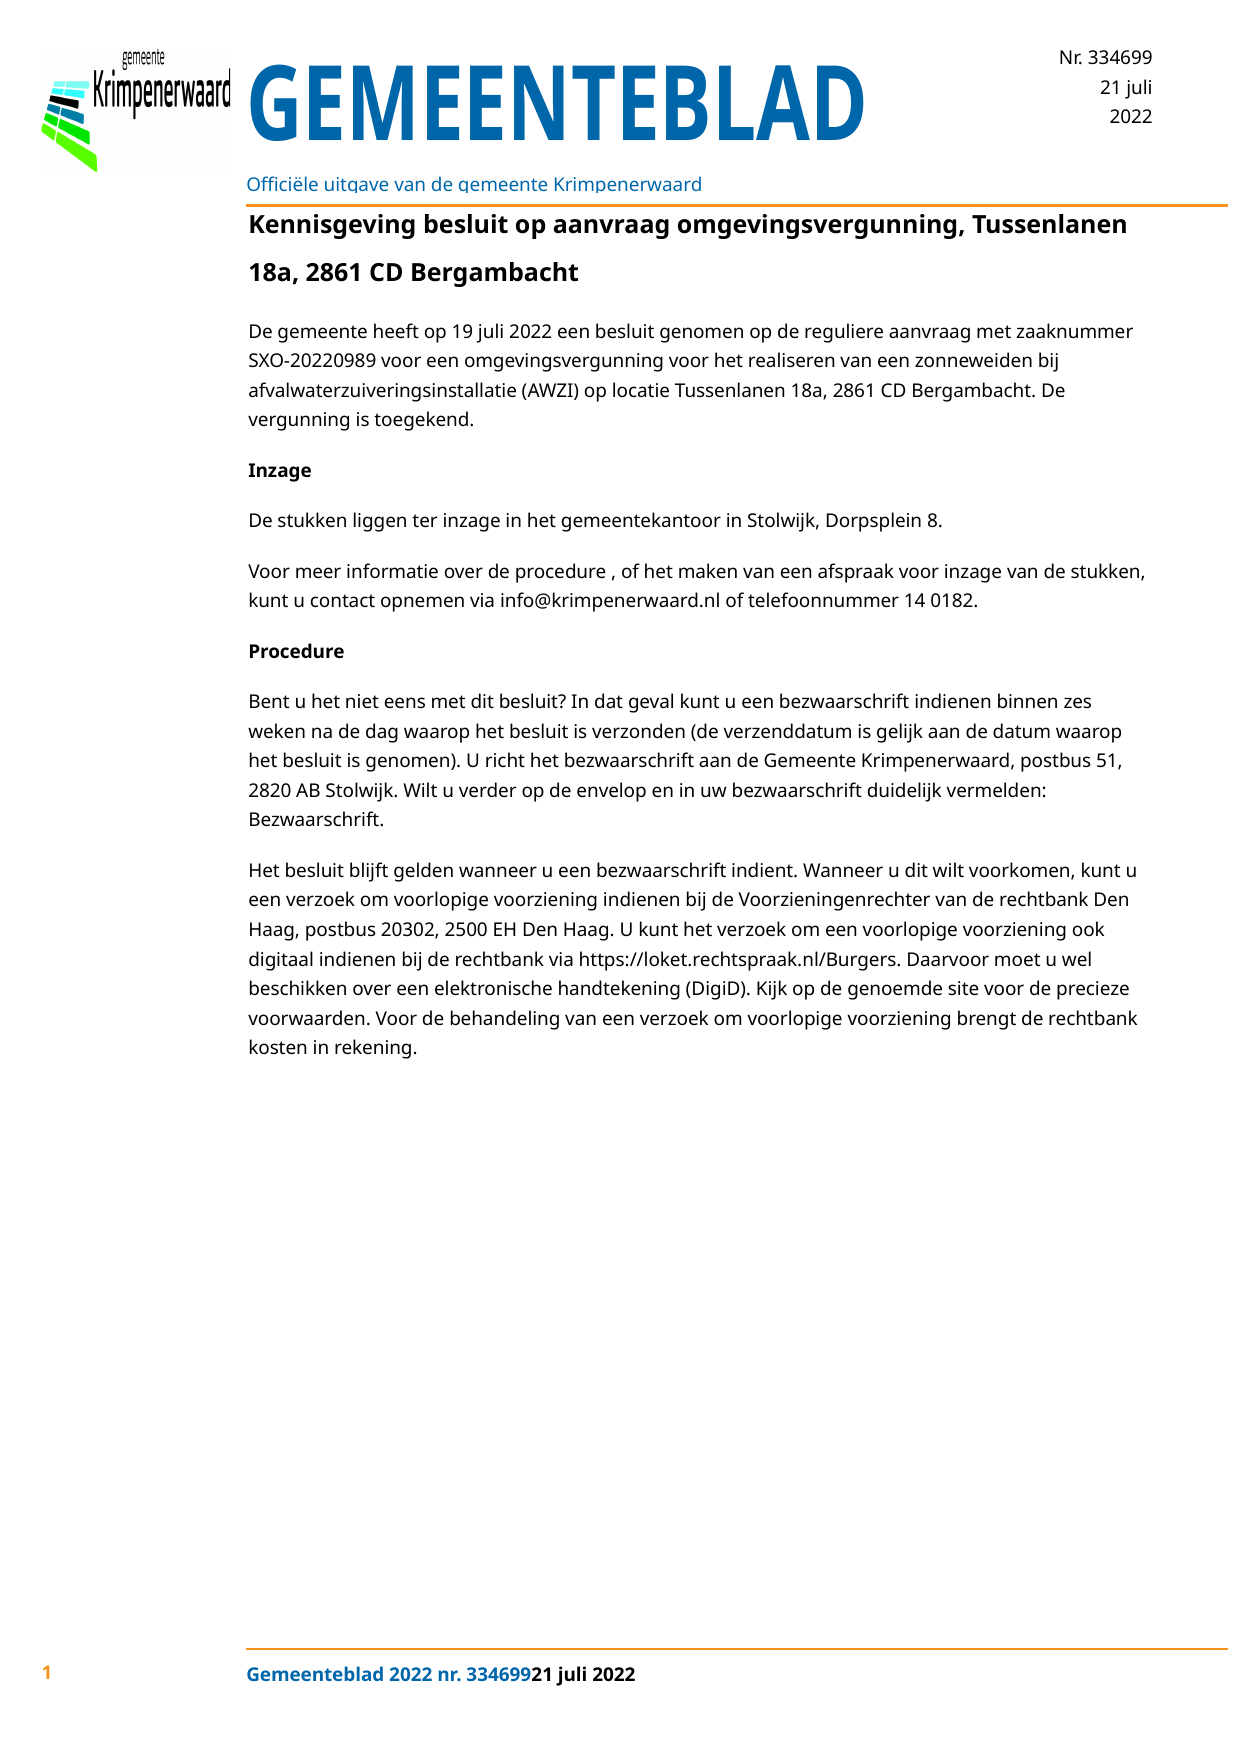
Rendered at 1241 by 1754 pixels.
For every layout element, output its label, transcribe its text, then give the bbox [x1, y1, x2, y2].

text Procedure [248, 638, 1152, 664]
text Inzage [248, 457, 1152, 483]
text Kennisgeving besluit op aanvraag omgevingsvergunning, Tussenlanen 18a, 2861 CD Bergambacht [248, 207, 1152, 288]
text Voor meer informatie over de procedure , of het maken van een afspraak voor inzage van de stukken, kunt u contact opnemen via info@krimpenerwaard.nl of telefoonnummer 14 0182. [248, 558, 1152, 613]
picture [41, 47, 231, 172]
text De gemeente heeft op 19 juli 2022 een besluit genomen op de reguliere aanvraag met zaaknummer SXO-20220989 voor een omgevingsvergunning voor het realiseren van een zonneweiden bij afvalwaterzuiveringsinstallatie (AWZI) op locatie Tussenlanen 18a, 2861 CD Bergambacht. De vergunning is toegekend. [248, 318, 1152, 432]
text De stukken liggen ter inzage in het gemeentekantoor in Stolwijk, Dorpsplein 8. [248, 507, 1152, 533]
text Het besluit blijft gelden wanneer u een bezwaarschrift indient. Wanneer u dit wilt voorkomen, kunt u een verzoek om voorlopige voorziening indienen bij de Voorzieningenrechter van de rechtbank Den Haag, postbus 20302, 2500 EH Den Haag. U kunt het verzoek om een voorlopige voorziening ook digitaal indienen bij de rechtbank via https://loket.rechtspraak.nl/Burgers. Daarvoor moet u wel beschikken over een elektronische handtekening (DigiD). Kijk op de genoemde site voor de precieze voorwaarden. Voor de behandeling van een verzoek om voorlopige voorziening brengt de rechtbank kosten in rekening. [248, 857, 1152, 1060]
text Bent u het niet eens met dit besluit? In dat geval kunt u een bezwaarschrift indienen binnen zes weken na de dag waarop het besluit is verzonden (de verzenddatum is gelijk aan de datum waarop het besluit is genomen). U richt het bezwaarschrift aan de Gemeente Krimpenerwaard, postbus 51, 2820 AB Stolwijk. Wilt u verder op de envelop en in uw bezwaarschrift duidelijk vermelden: Bezwaarschrift. [248, 688, 1152, 832]
